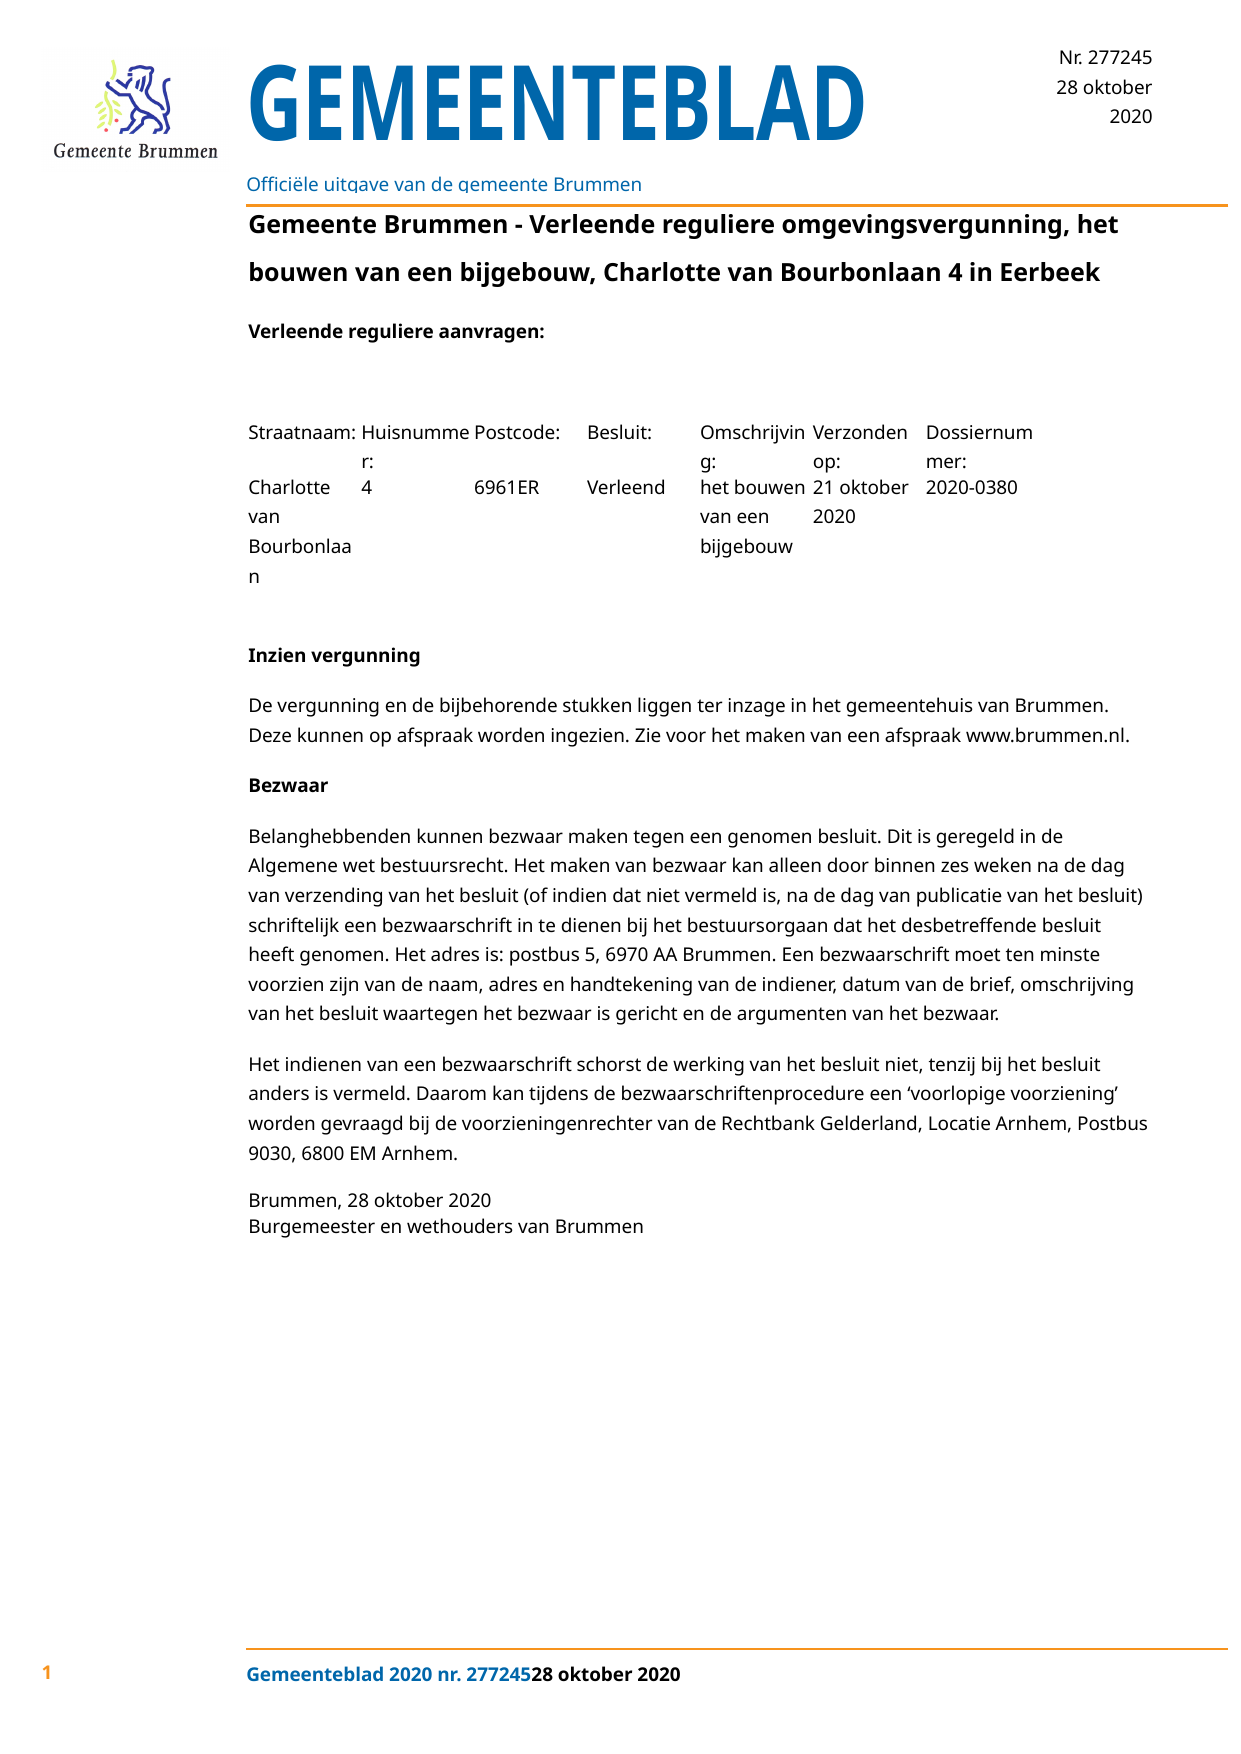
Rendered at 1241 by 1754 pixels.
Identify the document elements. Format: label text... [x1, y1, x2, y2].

text Burgemeester en wethouders van Brummen [248, 1213, 1152, 1239]
table_header Straatnaam: [248, 419, 361, 474]
text Verleende reguliere aanvragen: [248, 318, 1152, 344]
table_cell 2020-0380 [926, 474, 1038, 589]
table_cell het bouwen van een bijgebouw [700, 474, 813, 589]
table_cell 4 [361, 474, 474, 589]
table_cell [1039, 474, 1152, 589]
table_cell 21 oktober 2020 [813, 474, 926, 589]
table_header Omschrijving: [700, 419, 813, 474]
text Gemeente Brummen - Verleende reguliere omgevingsvergunning, het bouwen van een bijgebouw, Charlotte van Bourbonlaan 4 in Eerbeek [248, 207, 1152, 288]
text Inzien vergunning [248, 642, 1152, 668]
table_header Dossiernummer: [926, 419, 1038, 474]
table_header Huisnummer: [361, 419, 474, 474]
text Bezwaar [248, 773, 1152, 798]
picture [41, 47, 231, 172]
text Het indienen van een bezwaarschrift schorst de werking van het besluit niet, tenzij bij het besluit anders is vermeld. Daarom kan tijdens de bezwaarschriftenprocedure een ‘voorlopige voorziening’ worden gevraagd bij de voorzieningenrechter van de Rechtbank Gelderland, Locatie Arnhem, Postbus 9030, 6800 EM Arnhem. [248, 1051, 1152, 1166]
text Brummen, 28 oktober 2020 [248, 1188, 1152, 1213]
text Belanghebbenden kunnen bezwaar maken tegen een genomen besluit. Dit is geregeld in de Algemene wet bestuursrecht. Het maken van bezwaar kan alleen door binnen zes weken na de dag van verzending van het besluit (of indien dat niet vermeld is, na de dag van publicatie van het besluit) schriftelijk een bezwaarschrift in te dienen bij het bestuursorgaan dat het desbetreffende besluit heeft genomen. Het adres is: postbus 5, 6970 AA Brummen. Een bezwaarschrift moet ten minste voorzien zijn van de naam, adres en handtekening van de indiener, datum van de brief, omschrijving van het besluit waartegen het bezwaar is gericht en de argumenten van het bezwaar. [248, 823, 1152, 1026]
text De vergunning en de bijbehorende stukken liggen ter inzage in het gemeentehuis van Brummen. Deze kunnen op afspraak worden ingezien. Zie voor het maken van een afspraak www.brummen.nl. [248, 693, 1152, 748]
table_cell Charlotte van Bourbonlaan [248, 474, 361, 589]
table_cell 6961ER [474, 474, 587, 589]
table_header Besluit: [587, 419, 700, 474]
table_header Verzonden op: [813, 419, 926, 474]
table_cell Verleend [587, 474, 700, 589]
table_header Postcode: [474, 419, 587, 474]
table_header [1039, 419, 1152, 474]
